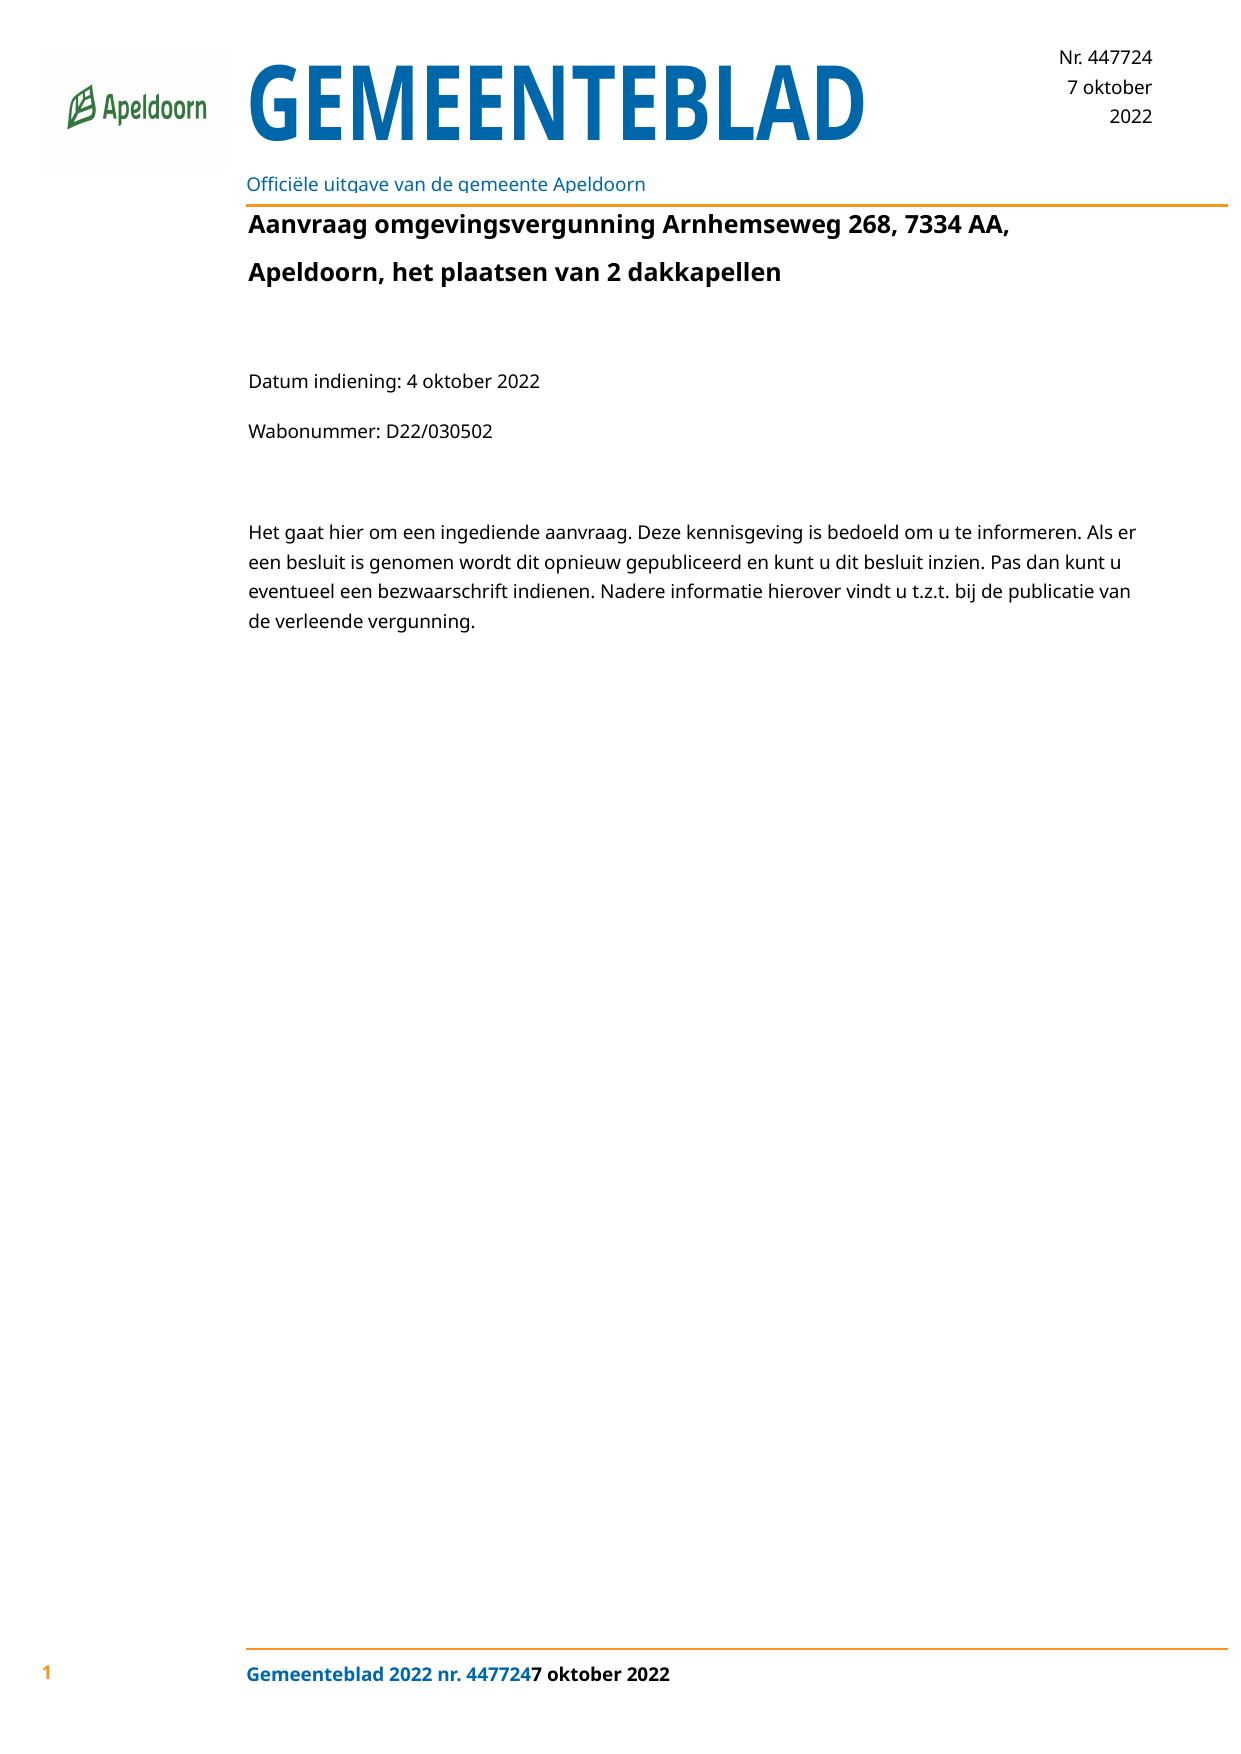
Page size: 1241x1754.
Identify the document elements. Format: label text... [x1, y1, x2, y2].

text Datum indiening: 4 oktober 2022 [248, 368, 1152, 394]
text Het gaat hier om een ingediende aanvraag. Deze kennisgeving is bedoeld om u te informeren. Als er een besluit is genomen wordt dit opnieuw gepubliceerd en kunt u dit besluit inzien. Pas dan kunt u eventueel een bezwaarschrift indienen. Nadere informatie hierover vindt u t.z.t. bij de publicatie van de verleende vergunning. [248, 519, 1152, 634]
text Wabonummer: D22/030502 [248, 419, 1152, 444]
picture [41, 47, 231, 172]
text Aanvraag omgevingsvergunning Arnhemseweg 268, 7334 AA, Apeldoorn, het plaatsen van 2 dakkapellen [248, 207, 1152, 288]
